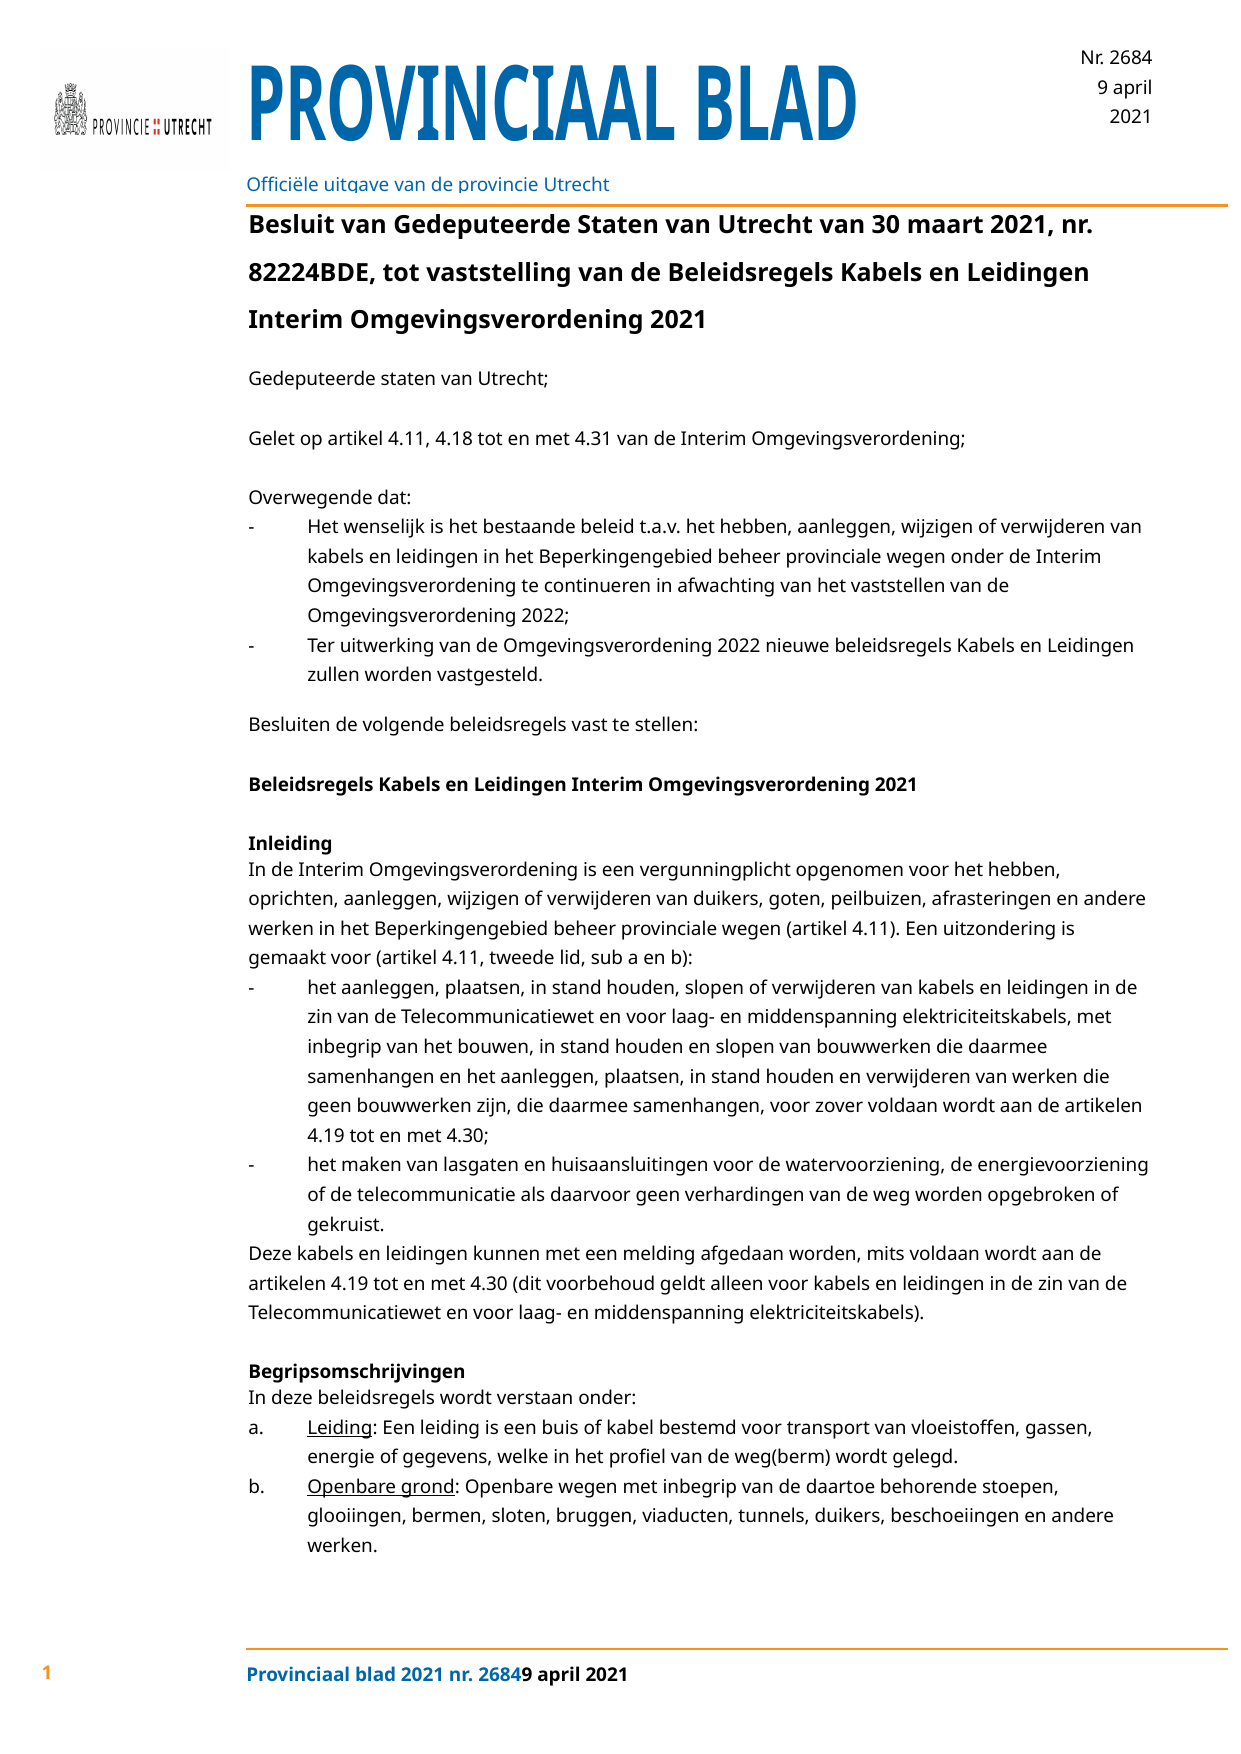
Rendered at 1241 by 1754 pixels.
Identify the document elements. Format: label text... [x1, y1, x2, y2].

text Besluiten de volgende beleidsregels vast te stellen: [248, 712, 1152, 737]
picture [41, 47, 231, 172]
text In de Interim Omgevingsverordening is een vergunningplicht opgenomen voor het hebben, oprichten, aanleggen, wijzigen of verwijderen van duikers, goten, peilbuizen, afrasteringen en andere werken in het Beperkingengebied beheer provinciale wegen (artikel 4.11). Een uitzondering is gemaakt voor (artikel 4.11, tweede lid, sub a en b): [248, 856, 1152, 970]
list het maken van lasgaten en huisaansluitingen voor de watervoorziening, de energievoorziening of de telecommunicatie als daarvoor geen verhardingen van de weg worden opgebroken of gekruist. [248, 1152, 1152, 1236]
list Openbare grond: Openbare wegen met inbegrip van de daartoe behorende stoepen, glooiingen, bermen, sloten, bruggen, viaducten, tunnels, duikers, beschoeiingen en andere werken. [248, 1473, 1152, 1558]
text Besluit van Gedeputeerde Staten van Utrecht van 30 maart 2021, nr. 82224BDE, tot vaststelling van de Beleidsregels Kabels en Leidingen Interim Omgevingsverordening 2021 [248, 207, 1152, 336]
text Deze kabels en leidingen kunnen met een melding afgedaan worden, mits voldaan wordt aan de artikelen 4.19 tot en met 4.30 (dit voorbehoud geldt alleen voor kabels en leidingen in de zin van de Telecommunicatiewet en voor laag- en middenspanning elektriciteitskabels). [248, 1240, 1152, 1325]
text In deze beleidsregels wordt verstaan onder: [248, 1384, 1152, 1410]
text Inleiding [248, 830, 1152, 856]
list Het wenselijk is het bestaande beleid t.a.v. het hebben, aanleggen, wijzigen of verwijderen van kabels en leidingen in het Beperkingengebied beheer provinciale wegen onder de Interim Omgevingsverordening te continueren in afwachting van het vaststellen van de Omgevingsverordening 2022; [248, 513, 1152, 628]
text Gedeputeerde staten van Utrecht; [248, 366, 1152, 391]
text Begripsomschrijvingen [248, 1359, 1152, 1384]
text Beleidsregels Kabels en Leidingen Interim Omgevingsverordening 2021 [248, 771, 1152, 797]
list het aanleggen, plaatsen, in stand houden, slopen of verwijderen van kabels en leidingen in de zin van de Telecommunicatiewet en voor laag- en middenspanning elektriciteitskabels, met inbegrip van het bouwen, in stand houden en slopen van bouwwerken die daarmee samenhangen en het aanleggen, plaatsen, in stand houden en verwijderen van werken die geen bouwwerken zijn, die daarmee samenhangen, voor zover voldaan wordt aan de artikelen 4.19 tot en met 4.30; [248, 974, 1152, 1148]
list Leiding: Een leiding is een buis of kabel bestemd voor transport van vloeistoffen, gassen, energie of gegevens, welke in het profiel van de weg(berm) wordt gelegd. [248, 1414, 1152, 1469]
list Ter uitwerking van de Omgevingsverordening 2022 nieuwe beleidsregels Kabels en Leidingen zullen worden vastgesteld. [248, 632, 1152, 687]
text Gelet op artikel 4.11, 4.18 tot en met 4.31 van de Interim Omgevingsverordening; [248, 425, 1152, 450]
text Overwegende dat: [248, 484, 1152, 509]
